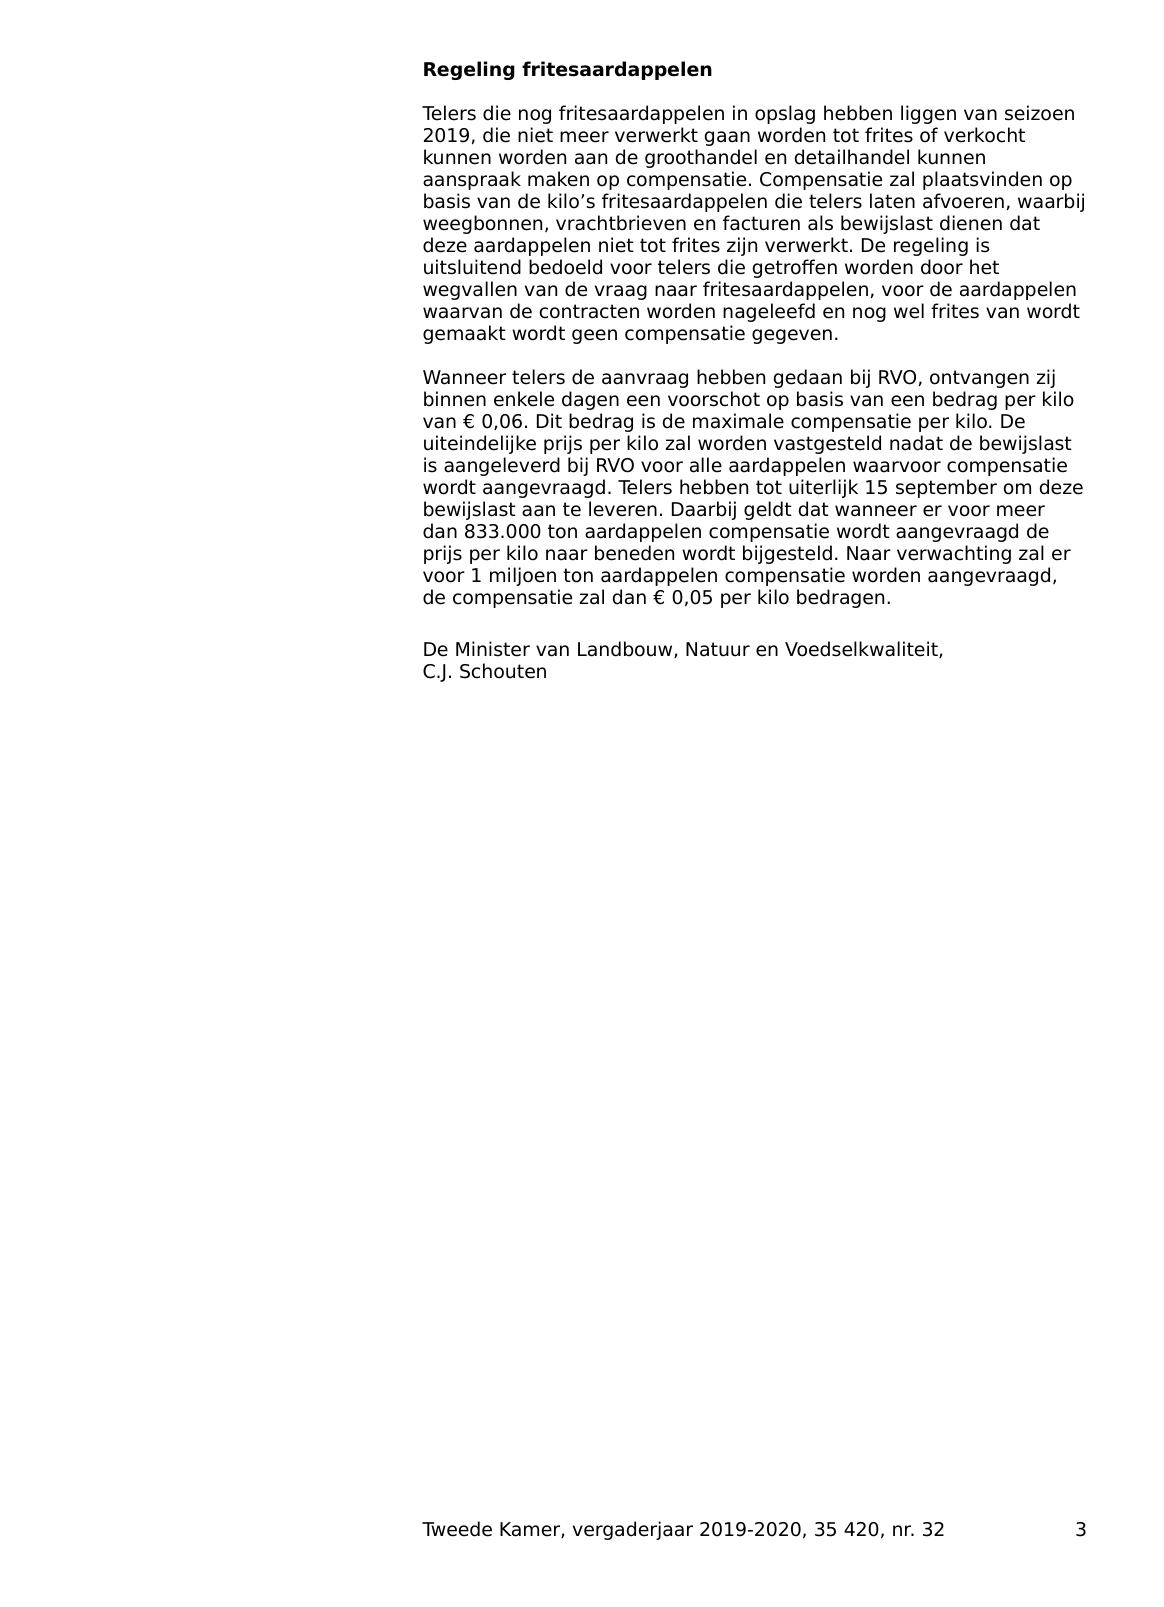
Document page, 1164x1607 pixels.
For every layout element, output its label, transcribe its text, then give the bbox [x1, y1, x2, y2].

subtitle Regeling fritesaardappelen [422, 59, 1087, 81]
text Wanneer telers de aanvraag hebben gedaan bij RVO, ontvangen zij binnen enkele dagen een voorschot op basis van een bedrag per kilo van € 0,06. Dit bedrag is de maximale compensatie per kilo. De uiteindelijke prijs per kilo zal worden vastgesteld nadat de bewijslast is aangeleverd bij RVO voor alle aardappelen waarvoor compensatie wordt aangevraagd. Telers hebben tot uiterlijk 15 september om deze bewijslast aan te leveren. Daarbij geldt dat wanneer er voor meer dan 833.000 ton aardappelen compensatie wordt aangevraagd de prijs per kilo naar beneden wordt bijgesteld. Naar verwachting zal er voor 1 miljoen ton aardappelen compensatie worden aangevraagd, de compensatie zal dan € 0,05 per kilo bedragen. [422, 367, 1087, 609]
text De Minister van Landbouw, Natuur en Voedselkwaliteit, C.J. Schouten [422, 639, 1087, 683]
text Telers die nog fritesaardappelen in opslag hebben liggen van seizoen 2019, die niet meer verwerkt gaan worden tot frites of verkocht kunnen worden aan de groothandel en detailhandel kunnen aanspraak maken op compensatie. Compensatie zal plaatsvinden op basis van de kilo’s fritesaardappelen die telers laten afvoeren, waarbij weegbonnen, vrachtbrieven en facturen als bewijslast dienen dat deze aardappelen niet tot frites zijn verwerkt. De regeling is uitsluitend bedoeld voor telers die getroffen worden door het wegvallen van de vraag naar fritesaardappelen, voor de aardappelen waarvan de contracten worden nageleefd en nog wel frites van wordt gemaakt wordt geen compensatie gegeven. [422, 103, 1087, 345]
